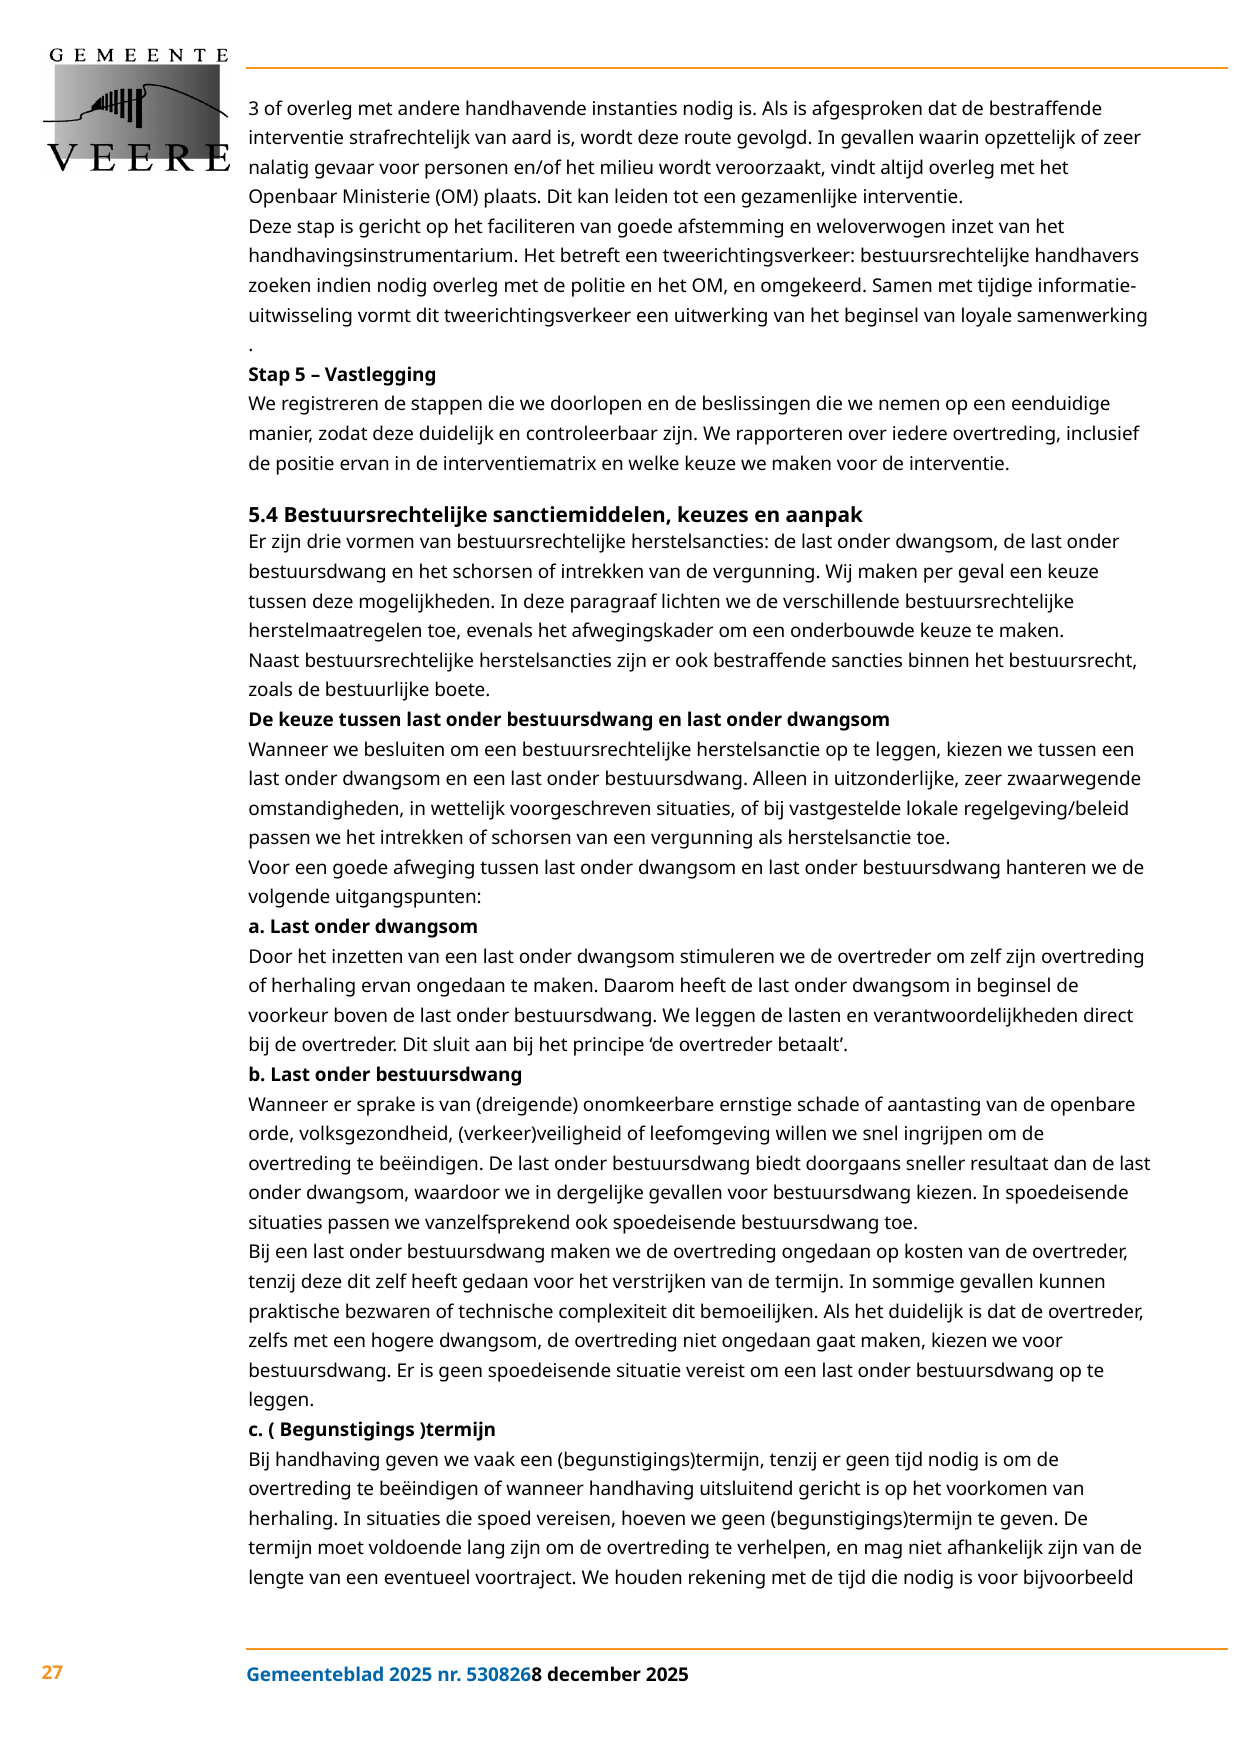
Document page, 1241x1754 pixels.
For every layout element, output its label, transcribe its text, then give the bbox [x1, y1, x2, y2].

picture [41, 47, 231, 172]
text Bij handhaving geven we vaak een (begunstigings)termijn, tenzij er geen tijd nodig is om de overtreding te beëindigen of wanneer handhaving uitsluitend gericht is op het voorkomen van herhaling. In situaties die spoed vereisen, hoeven we geen (begunstigings)termijn te geven. De termijn moet voldoende lang zijn om de overtreding te verhelpen, en mag niet afhankelijk zijn van de lengte van een eventueel voortraject. We houden rekening met de tijd die nodig is voor bijvoorbeeld [248, 1446, 1152, 1590]
text Deze stap is gericht op het faciliteren van goede afstemming en weloverwogen inzet van het handhavingsinstrumentarium. Het betreft een tweerichtingsverkeer: bestuursrechtelijke handhavers zoeken indien nodig overleg met de politie en het OM, en omgekeerd. Samen met tijdige informatie-uitwisseling vormt dit tweerichtingsverkeer een uitwerking van het beginsel van loyale samenwerking . [248, 213, 1152, 357]
text Bij een last onder bestuursdwang maken we de overtreding ongedaan op kosten van de overtreder, tenzij deze dit zelf heeft gedaan voor het verstrijken van de termijn. In sommige gevallen kunnen praktische bezwaren of technische complexiteit dit bemoeilijken. Als het duidelijk is dat de overtreder, zelfs met een hogere dwangsom, de overtreding niet ongedaan gaat maken, kiezen we voor bestuursdwang. Er is geen spoedeisende situatie vereist om een last onder bestuursdwang op te leggen. [248, 1239, 1152, 1412]
text Stap 5 – Vastlegging [248, 361, 1152, 387]
text Door het inzetten van een last onder dwangsom stimuleren we de overtreder om zelf zijn overtreding of herhaling ervan ongedaan te maken. Daarom heeft de last onder dwangsom in beginsel de voorkeur boven de last onder bestuursdwang. We leggen de lasten en verantwoordelijkheden direct bij de overtreder. Dit sluit aan bij het principe ‘de overtreder betaalt’. [248, 943, 1152, 1057]
text Naast bestuursrechtelijke herstelsancties zijn er ook bestraffende sancties binnen het bestuursrecht, zoals de bestuurlijke boete. [248, 647, 1152, 702]
text Voor een goede afweging tussen last onder dwangsom en last onder bestuursdwang hanteren we de volgende uitgangspunten: [248, 854, 1152, 909]
text Wanneer we besluiten om een bestuursrechtelijke herstelsanctie op te leggen, kiezen we tussen een last onder dwangsom en een last onder bestuursdwang. Alleen in uitzonderlijke, zeer zwaarwegende omstandigheden, in wettelijk voorgeschreven situaties, of bij vastgestelde lokale regelgeving/beleid passen we het intrekken of schorsen van een vergunning als herstelsanctie toe. [248, 736, 1152, 850]
text 3 of overleg met andere handhavende instanties nodig is. Als is afgesproken dat de bestraffende interventie strafrechtelijk van aard is, wordt deze route gevolgd. In gevallen waarin opzettelijk of zeer nalatig gevaar voor personen en/of het milieu wordt veroorzaakt, vindt altijd overleg met het Openbaar Ministerie (OM) plaats. Dit kan leiden tot een gezamenlijke interventie. [248, 95, 1152, 209]
text 5.4 Bestuursrechtelijke sanctiemiddelen, keuzes en aanpak [248, 500, 1152, 529]
text b. Last onder bestuursdwang [248, 1061, 1152, 1087]
text We registreren de stappen die we doorlopen en de beslissingen die we nemen op een eenduidige manier, zodat deze duidelijk en controleerbaar zijn. We rapporteren over iedere overtreding, inclusief de positie ervan in de interventiematrix en welke keuze we maken voor de interventie. [248, 391, 1152, 476]
text a. Last onder dwangsom [248, 913, 1152, 939]
text Er zijn drie vormen van bestuursrechtelijke herstelsancties: de last onder dwangsom, de last onder bestuursdwang en het schorsen of intrekken van de vergunning. Wij maken per geval een keuze tussen deze mogelijkheden. In deze paragraaf lichten we de verschillende bestuursrechtelijke herstelmaatregelen toe, evenals het afwegingskader om een onderbouwde keuze te maken. [248, 529, 1152, 643]
text Wanneer er sprake is van (dreigende) onomkeerbare ernstige schade of aantasting van de openbare orde, volksgezondheid, (verkeer)veiligheid of leefomgeving willen we snel ingrijpen om de overtreding te beëindigen. De last onder bestuursdwang biedt doorgaans sneller resultaat dan de last onder dwangsom, waardoor we in dergelijke gevallen voor bestuursdwang kiezen. In spoedeisende situaties passen we vanzelfsprekend ook spoedeisende bestuursdwang toe. [248, 1091, 1152, 1235]
text De keuze tussen last onder bestuursdwang en last onder dwangsom [248, 706, 1152, 732]
text c. ( Begunstigings )termijn [248, 1416, 1152, 1442]
